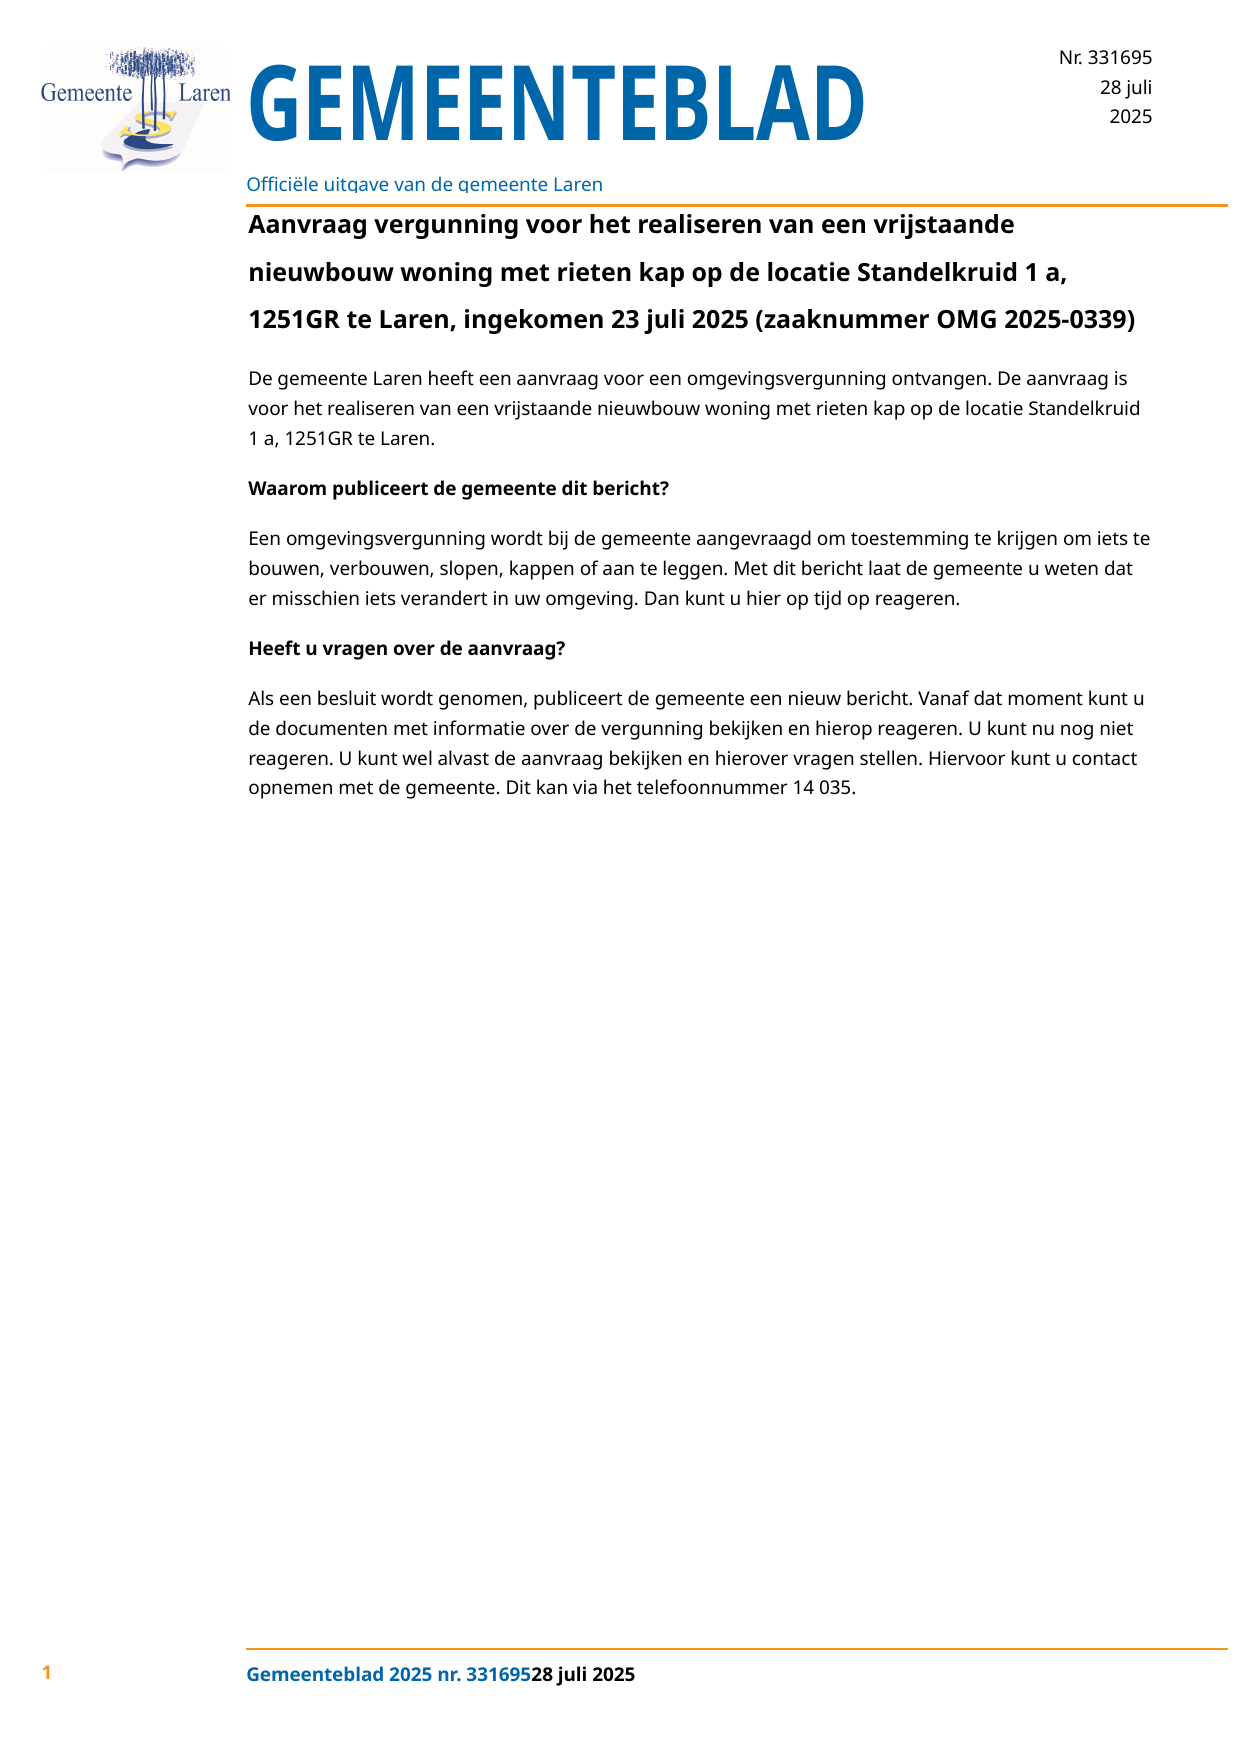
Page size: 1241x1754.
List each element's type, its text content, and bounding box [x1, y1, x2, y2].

text Heeft u vragen over de aanvraag? [248, 635, 1152, 661]
text Aanvraag vergunning voor het realiseren van een vrijstaande nieuwbouw woning met rieten kap op de locatie Standelkruid 1 a, 1251GR te Laren, ingekomen 23 juli 2025 (zaaknummer OMG 2025-0339) [248, 207, 1152, 336]
text Als een besluit wordt genomen, publiceert de gemeente een nieuw bericht. Vanaf dat moment kunt u de documenten met informatie over de vergunning bekijken en hierop reageren. U kunt nu nog niet reageren. U kunt wel alvast de aanvraag bekijken en hierover vragen stellen. Hiervoor kunt u contact opnemen met de gemeente. Dit kan via het telefoonnummer 14 035. [248, 686, 1152, 800]
picture [41, 47, 231, 172]
text Waarom publiceert de gemeente dit bericht? [248, 475, 1152, 501]
text De gemeente Laren heeft een aanvraag voor een omgevingsvergunning ontvangen. De aanvraag is voor het realiseren van een vrijstaande nieuwbouw woning met rieten kap op de locatie Standelkruid 1 a, 1251GR te Laren. [248, 366, 1152, 450]
text Een omgevingsvergunning wordt bij de gemeente aangevraagd om toestemming te krijgen om iets te bouwen, verbouwen, slopen, kappen of aan te leggen. Met dit bericht laat de gemeente u weten dat er misschien iets verandert in uw omgeving. Dan kunt u hier op tijd op reageren. [248, 526, 1152, 610]
